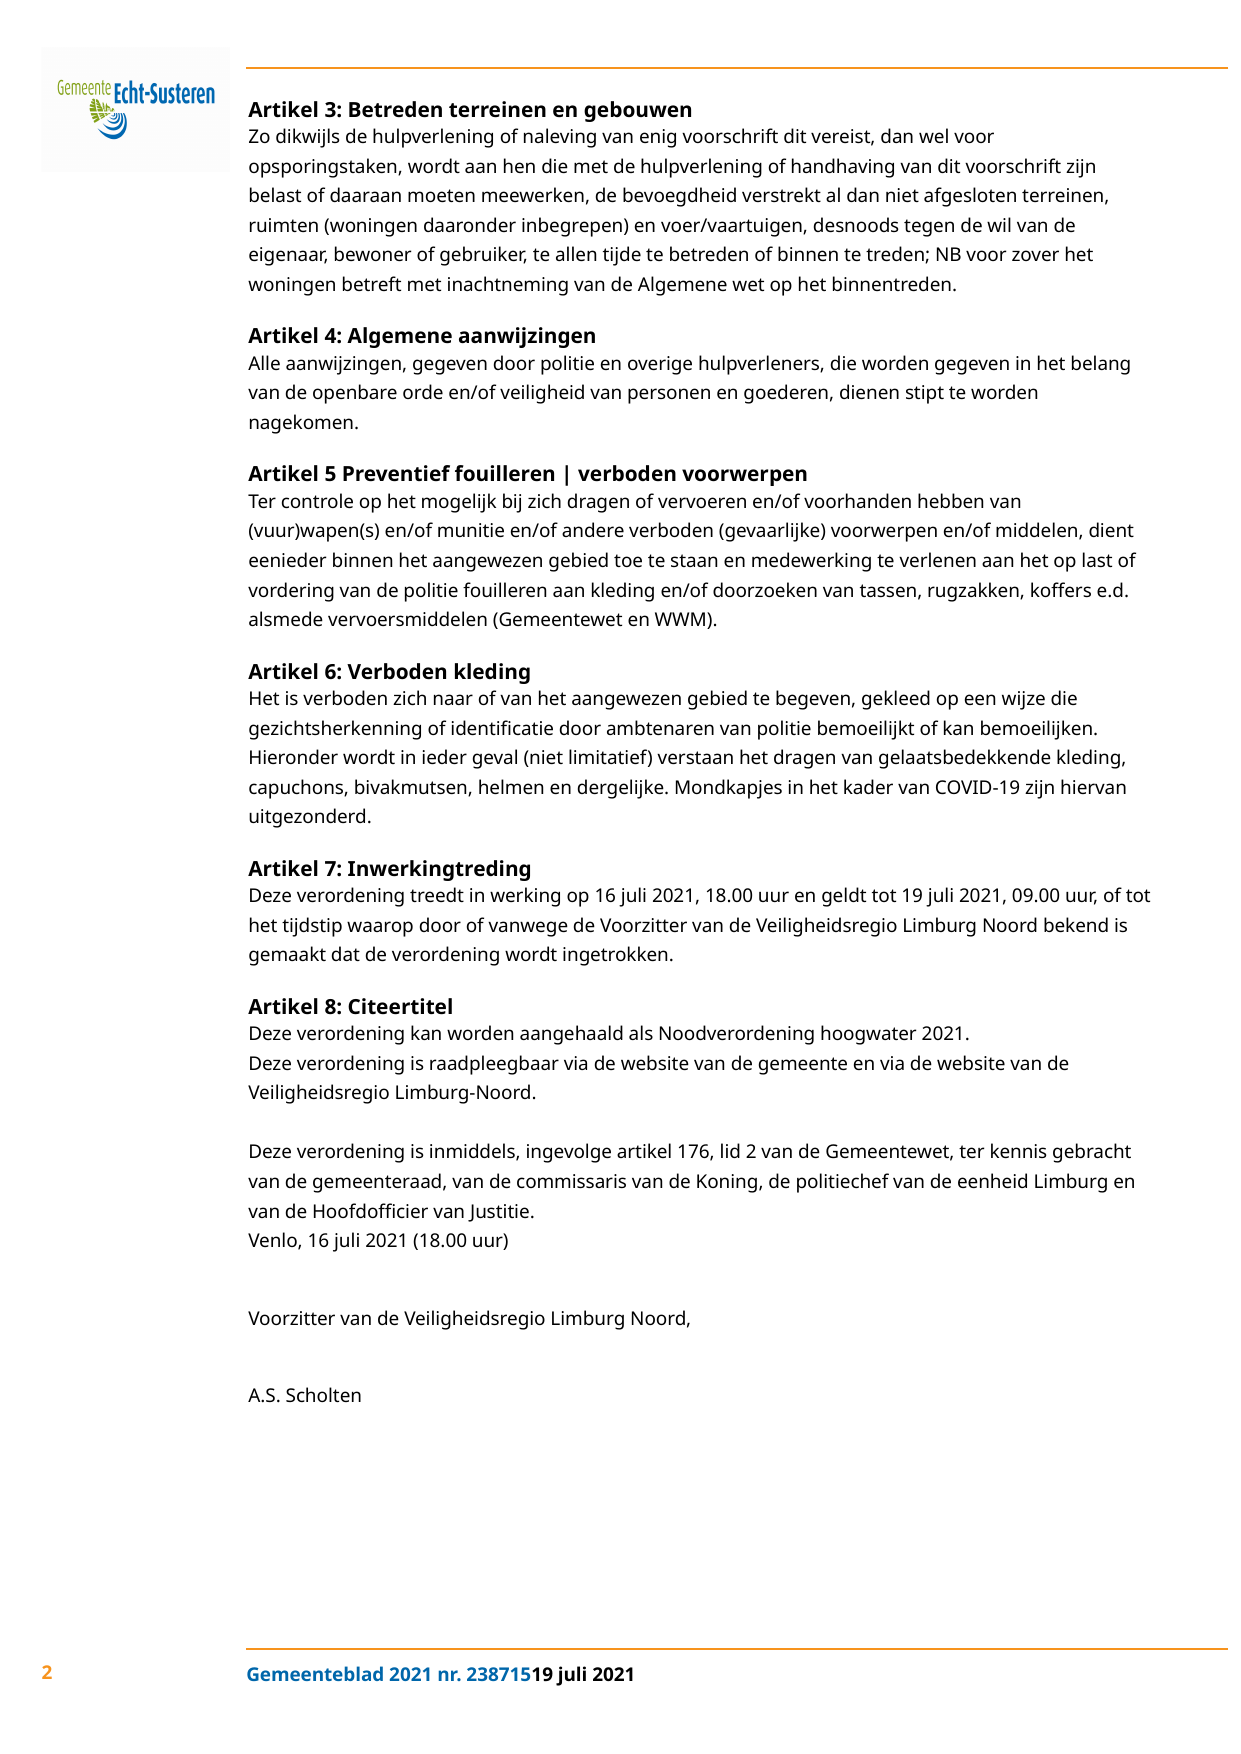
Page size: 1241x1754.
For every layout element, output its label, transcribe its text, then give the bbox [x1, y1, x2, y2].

text Deze verordening is raadpleegbaar via de website van de gemeente en via de website van de Veiligheidsregio Limburg-Noord. [248, 1050, 1152, 1105]
text Artikel 3: Betreden terreinen en gebouwen [248, 95, 1152, 123]
text Artikel 6: Verboden kleding [248, 657, 1152, 685]
text Deze verordening kan worden aangehaald als Noodverordening hoogwater 2021. [248, 1020, 1152, 1046]
text Het is verboden zich naar of van het aangewezen gebied te begeven, gekleed op een wijze die gezichtsherkenning of identificatie door ambtenaren van politie bemoeilijkt of kan bemoeilijken. Hieronder wordt in ieder geval (niet limitatief) verstaan het dragen van gelaatsbedekkende kleding, capuchons, bivakmutsen, helmen en dergelijke. Mondkapjes in het kader van COVID-19 zijn hiervan uitgezonderd. [248, 685, 1152, 829]
text Deze verordening is inmiddels, ingevolge artikel 176, lid 2 van de Gemeentewet, ter kennis gebracht van de gemeenteraad, van de commissaris van de Koning, de politiechef van de eenheid Limburg en van de Hoofdofficier van Justitie. [248, 1139, 1152, 1224]
text Venlo, 16 juli 2021 (18.00 uur) [248, 1227, 1152, 1253]
text Voorzitter van de Veiligheidsregio Limburg Noord, [248, 1305, 1152, 1330]
picture [41, 47, 231, 172]
text Deze verordening treedt in werking op 16 juli 2021, 18.00 uur en geldt tot 19 juli 2021, 09.00 uur, of tot het tijdstip waarop door of vanwege de Voorzitter van de Veiligheidsregio Limburg Noord bekend is gemaakt dat de verordening wordt ingetrokken. [248, 882, 1152, 967]
text Alle aanwijzingen, gegeven door politie en overige hulpverleners, die worden gegeven in het belang van de openbare orde en/of veiligheid van personen en goederen, dienen stipt te worden nagekomen. [248, 350, 1152, 435]
text Artikel 4: Algemene aanwijzingen [248, 322, 1152, 350]
text Ter controle op het mogelijk bij zich dragen of vervoeren en/of voorhanden hebben van (vuur)wapen(s) en/of munitie en/of andere verboden (gevaarlijke) voorwerpen en/of middelen, dient eenieder binnen het aangewezen gebied toe te staan en medewerking te verlenen aan het op last of vordering van de politie fouilleren aan kleding en/of doorzoeken van tassen, rugzakken, koffers e.d. alsmede vervoersmiddelen (Gemeentewet en WWM). [248, 488, 1152, 632]
text Artikel 7: Inwerkingtreding [248, 854, 1152, 882]
text Artikel 8: Citeertitel [248, 992, 1152, 1020]
text A.S. Scholten [248, 1382, 1152, 1408]
text Zo dikwijls de hulpverlening of naleving van enig voorschrift dit vereist, dan wel voor opsporingstaken, wordt aan hen die met de hulpverlening of handhaving van dit voorschrift zijn belast of daaraan moeten meewerken, de bevoegdheid verstrekt al dan niet afgesloten terreinen, ruimten (woningen daaronder inbegrepen) en voer/vaartuigen, desnoods tegen de wil van de eigenaar, bewoner of gebruiker, te allen tijde te betreden of binnen te treden; NB voor zover het woningen betreft met inachtneming van de Algemene wet op het binnentreden. [248, 123, 1152, 297]
text Artikel 5 Preventief fouilleren | verboden voorwerpen [248, 459, 1152, 488]
